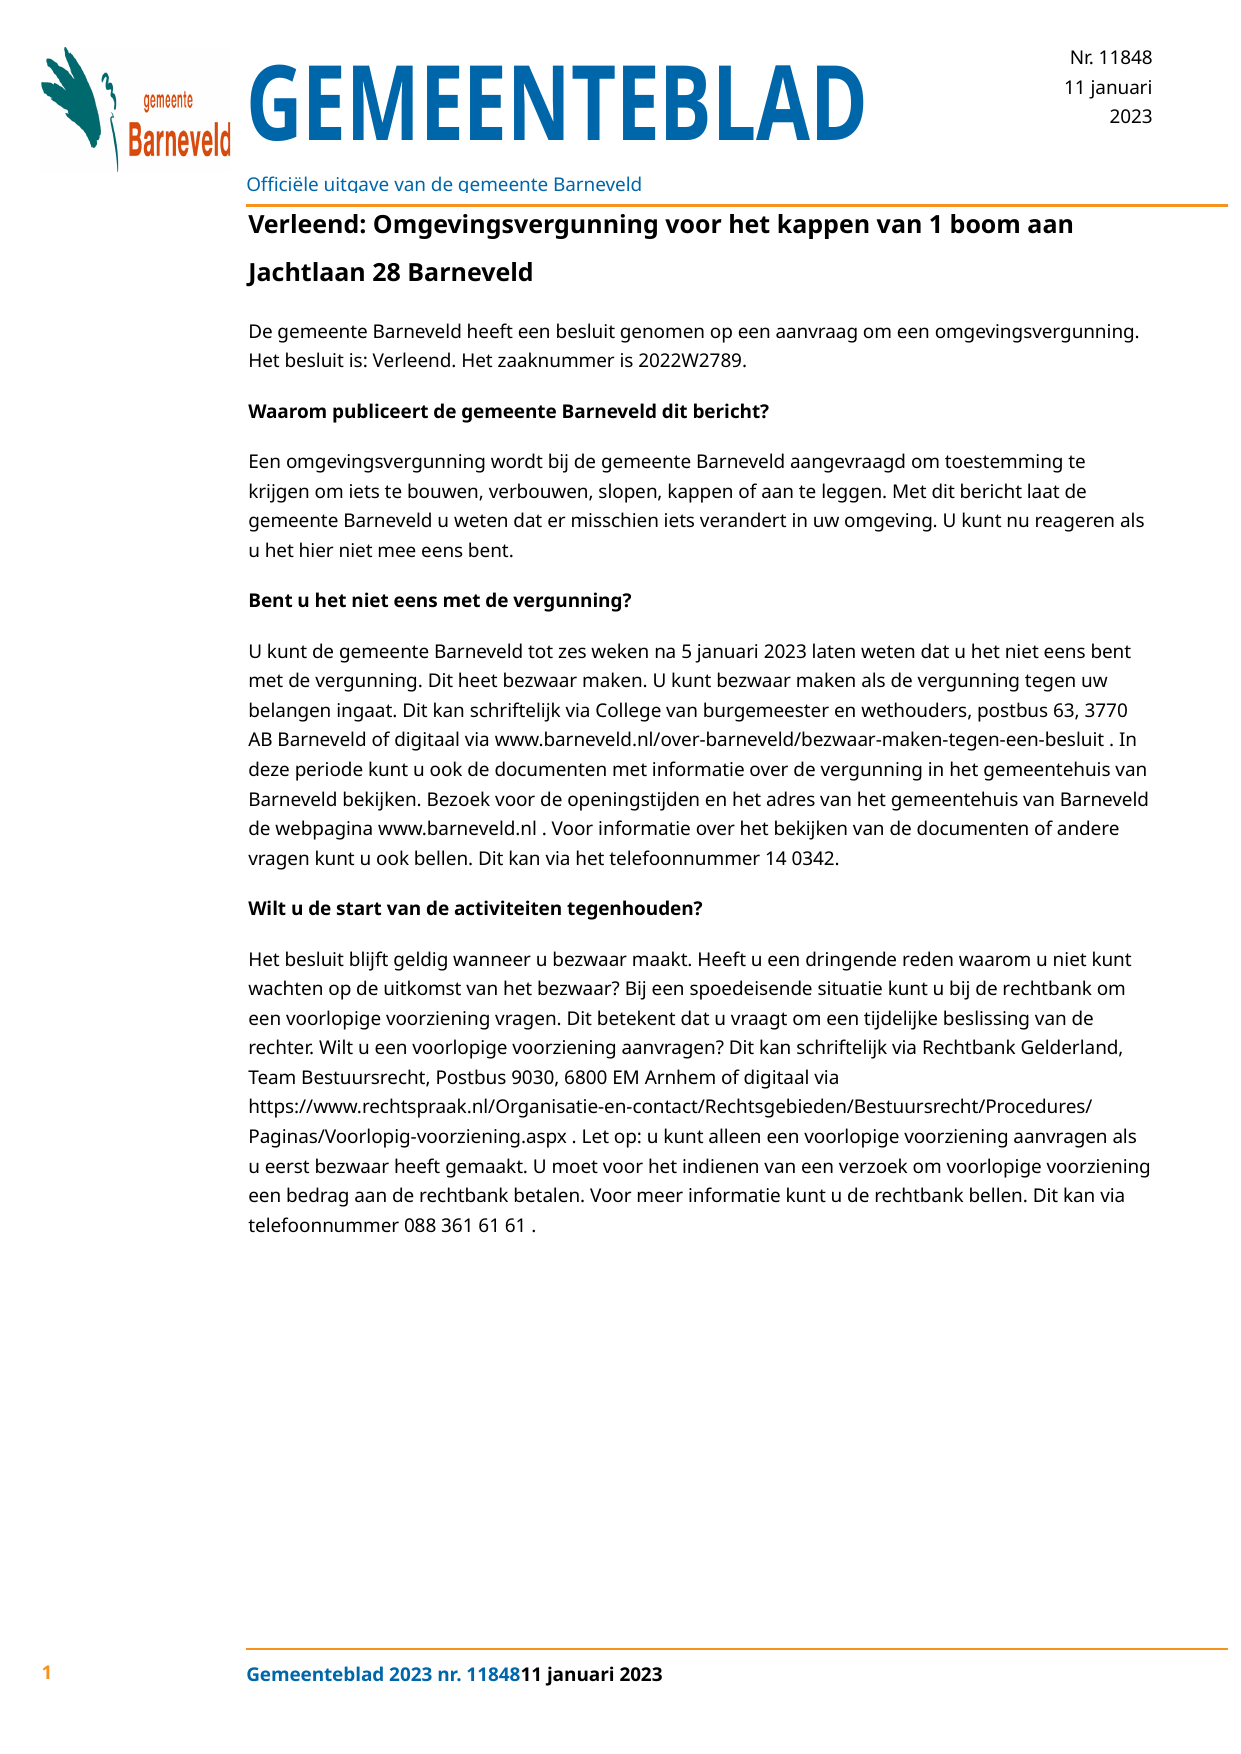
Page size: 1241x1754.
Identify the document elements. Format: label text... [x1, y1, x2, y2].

text Bent u het niet eens met de vergunning? [248, 587, 1152, 613]
text De gemeente Barneveld heeft een besluit genomen op een aanvraag om een omgevingsvergunning. Het besluit is: Verleend. Het zaaknummer is 2022W2789. [248, 318, 1152, 373]
text Waarom publiceert de gemeente Barneveld dit bericht? [248, 398, 1152, 424]
text U kunt de gemeente Barneveld tot zes weken na 5 januari 2023 laten weten dat u het niet eens bent met de vergunning. Dit heet bezwaar maken. U kunt bezwaar maken als de vergunning tegen uw belangen ingaat. Dit kan schriftelijk via College van burgemeester en wethouders, postbus 63, 3770 AB Barneveld of digitaal via www.barneveld.nl/over-barneveld/bezwaar-maken-tegen-een-besluit . In deze periode kunt u ook de documenten met informatie over de vergunning in het gemeentehuis van Barneveld bekijken. Bezoek voor de openingstijden en het adres van het gemeentehuis van Barneveld de webpagina www.barneveld.nl . Voor informatie over het bekijken van de documenten of andere vragen kunt u ook bellen. Dit kan via het telefoonnummer 14 0342. [248, 638, 1152, 871]
text Wilt u de start van de activiteiten tegenhouden? [248, 895, 1152, 921]
text Een omgevingsvergunning wordt bij de gemeente Barneveld aangevraagd om toestemming te krijgen om iets te bouwen, verbouwen, slopen, kappen of aan te leggen. Met dit bericht laat de gemeente Barneveld u weten dat er misschien iets verandert in uw omgeving. U kunt nu reageren als u het hier niet mee eens bent. [248, 448, 1152, 563]
text Verleend: Omgevingsvergunning voor het kappen van 1 boom aan Jachtlaan 28 Barneveld [248, 207, 1152, 288]
picture [41, 47, 231, 172]
text Het besluit blijft geldig wanneer u bezwaar maakt. Heeft u een dringende reden waarom u niet kunt wachten op de uitkomst van het bezwaar? Bij een spoedeisende situatie kunt u bij de rechtbank om een voorlopige voorziening vragen. Dit betekent dat u vraagt om een tijdelijke beslissing van de rechter. Wilt u een voorlopige voorziening aanvragen? Dit kan schriftelijk via Rechtbank Gelderland, Team Bestuursrecht, Postbus 9030, 6800 EM Arnhem of digitaal via https://www.rechtspraak.nl/Organisatie-en-contact/Rechtsgebieden/Bestuursrecht/Procedures/Paginas/Voorlopig-voorziening.aspx . Let op: u kunt alleen een voorlopige voorziening aanvragen als u eerst bezwaar heeft gemaakt. U moet voor het indienen van een verzoek om voorlopige voorziening een bedrag aan de rechtbank betalen. Voor meer informatie kunt u de rechtbank bellen. Dit kan via telefoonnummer 088 361 61 61 . [248, 946, 1152, 1238]
